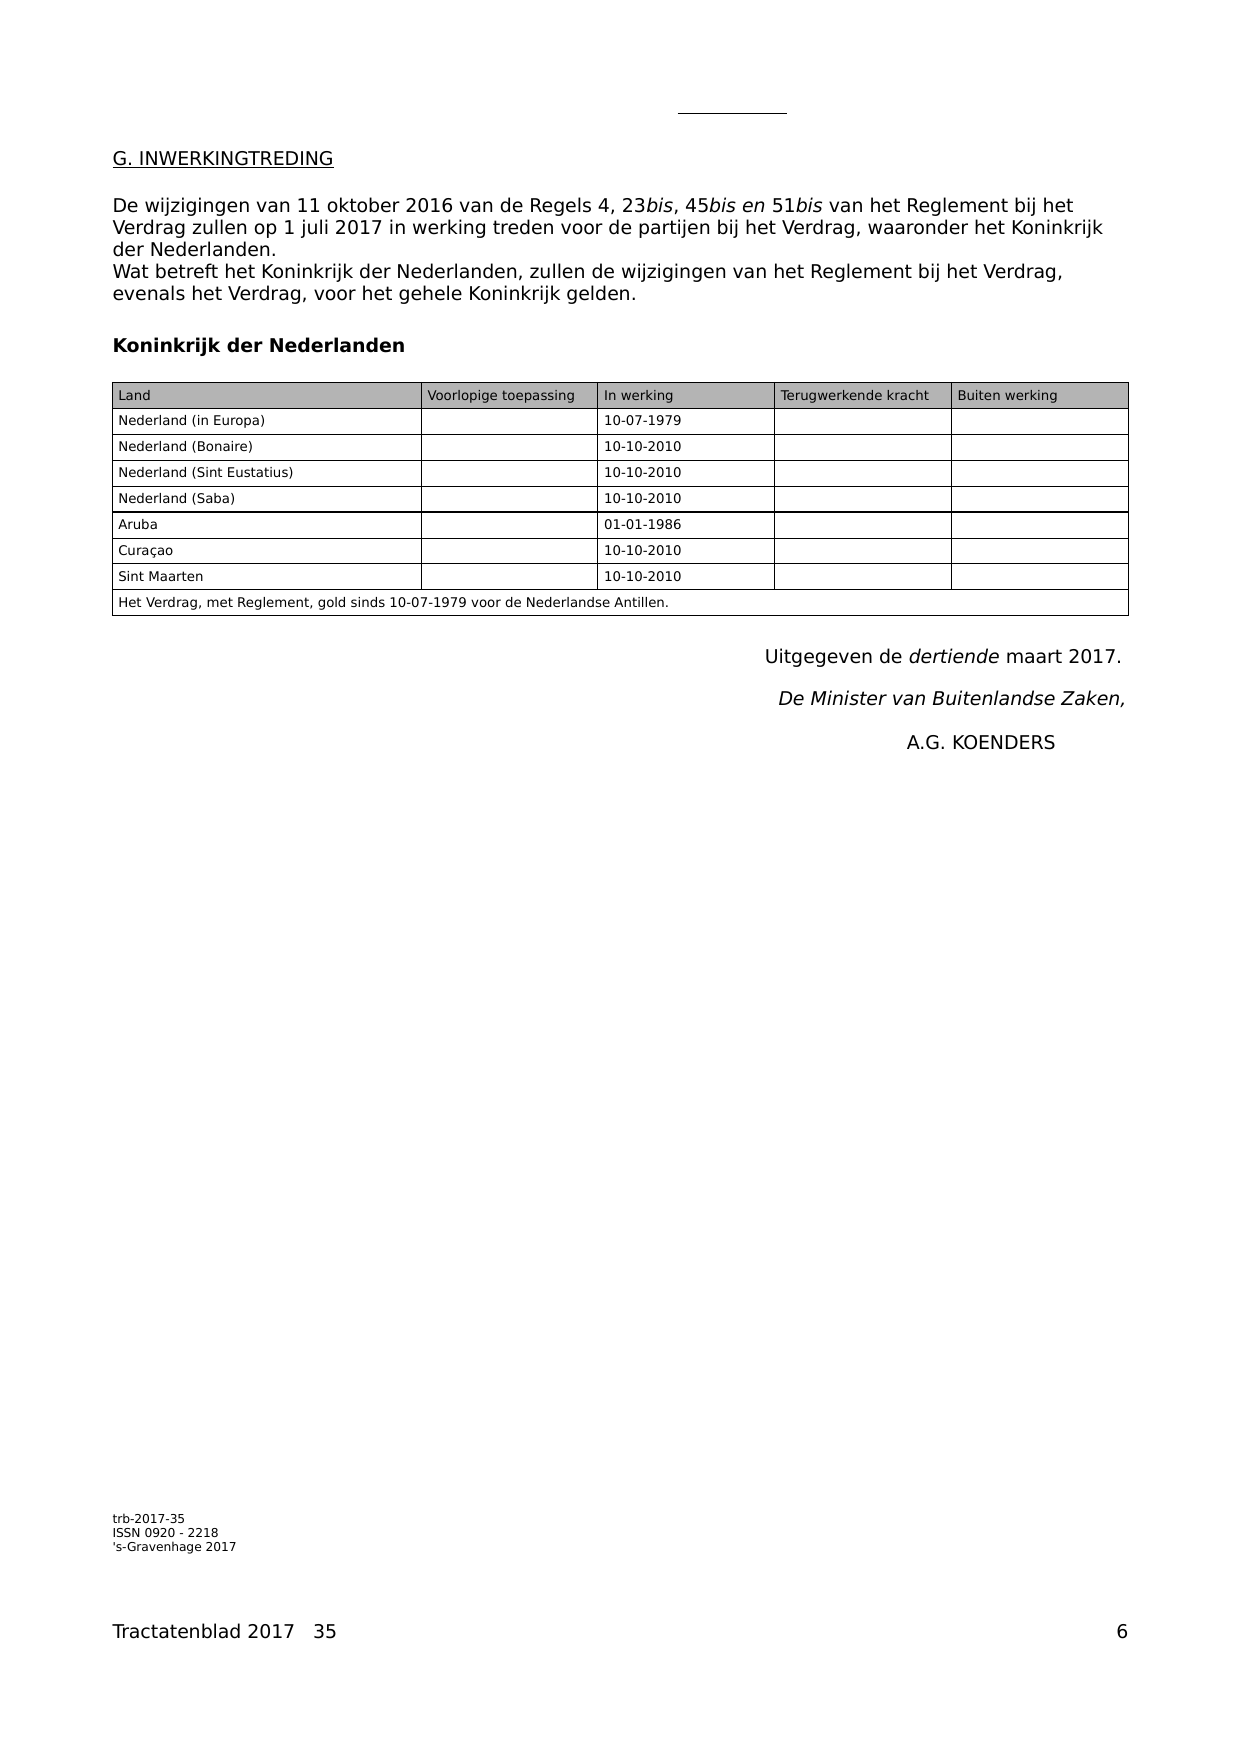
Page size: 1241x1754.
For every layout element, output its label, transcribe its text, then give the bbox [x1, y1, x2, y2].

table_cell [422, 409, 597, 434]
table_cell [775, 409, 951, 434]
table_cell Curaçao [113, 539, 421, 563]
text Wat betreft het Koninkrijk der Nederlanden, zullen de wijzigingen van het Reglement bij het Verdrag, evenals het Verdrag, voor het gehele Koninkrijk gelden. [112, 261, 1128, 305]
table_cell 10-10-2010 [598, 564, 774, 589]
text Uitgegeven de dertiende maart 2017. [112, 646, 1128, 668]
table_cell Nederland (Saba) [113, 487, 421, 511]
table_cell Nederland (Sint Eustatius) [113, 461, 421, 486]
table_cell Nederland (Bonaire) [113, 435, 421, 459]
table_cell 01-01-1986 [598, 513, 774, 537]
table_cell 10-10-2010 [598, 487, 774, 511]
table_cell 10-10-2010 [598, 435, 774, 459]
table_cell [952, 487, 1128, 511]
table_cell Sint Maarten [113, 564, 421, 589]
table_cell [775, 435, 951, 459]
table_cell Het Verdrag, met Reglement, gold sinds 10-07-1979 voor de Nederlandse Antillen. [113, 590, 1128, 615]
table_cell 10-07-1979 [598, 409, 774, 434]
text De Minister van Buitenlandse Zaken, A.G. KOENDERS [112, 688, 1128, 754]
table_header Terugwerkende kracht [775, 383, 951, 408]
text trb-2017-35 [112, 1512, 346, 1526]
table_cell Aruba [113, 513, 421, 537]
table_header Buiten werking [952, 383, 1128, 408]
table_cell [422, 435, 597, 459]
table_cell [422, 564, 597, 589]
table_cell [775, 487, 951, 511]
table_header Land [113, 383, 421, 408]
text ISSN 0920 - 2218 [112, 1526, 346, 1540]
text De wijzigingen van 11 oktober 2016 van de Regels 4, 23bis, 45bis en 51bis van het Reglement bij het Verdrag zullen op 1 juli 2017 in werking treden voor de partijen bij het Verdrag, waaronder het Koninkrijk der Nederlanden. [112, 195, 1128, 261]
table_cell Nederland (in Europa) [113, 409, 421, 434]
table_cell [952, 539, 1128, 563]
text 's-Gravenhage 2017 [112, 1540, 346, 1554]
table_cell 10-10-2010 [598, 461, 774, 486]
table_cell [422, 539, 597, 563]
table_cell [422, 487, 597, 511]
table_cell [422, 461, 597, 486]
table_cell [952, 513, 1128, 537]
subtitle G. INWERKINGTREDING [112, 148, 1128, 170]
table_cell [952, 435, 1128, 459]
table_cell [952, 409, 1128, 434]
table_cell [775, 564, 951, 589]
subtitle Koninkrijk der Nederlanden [112, 335, 1128, 357]
table_header Voorlopige toepassing [422, 383, 597, 408]
table_cell [775, 513, 951, 537]
table_header In werking [598, 383, 774, 408]
table_cell [952, 461, 1128, 486]
table_cell [775, 461, 951, 486]
table_cell [952, 564, 1128, 589]
table_cell 10-10-2010 [598, 539, 774, 563]
table_cell [775, 539, 951, 563]
table_cell [422, 513, 597, 537]
